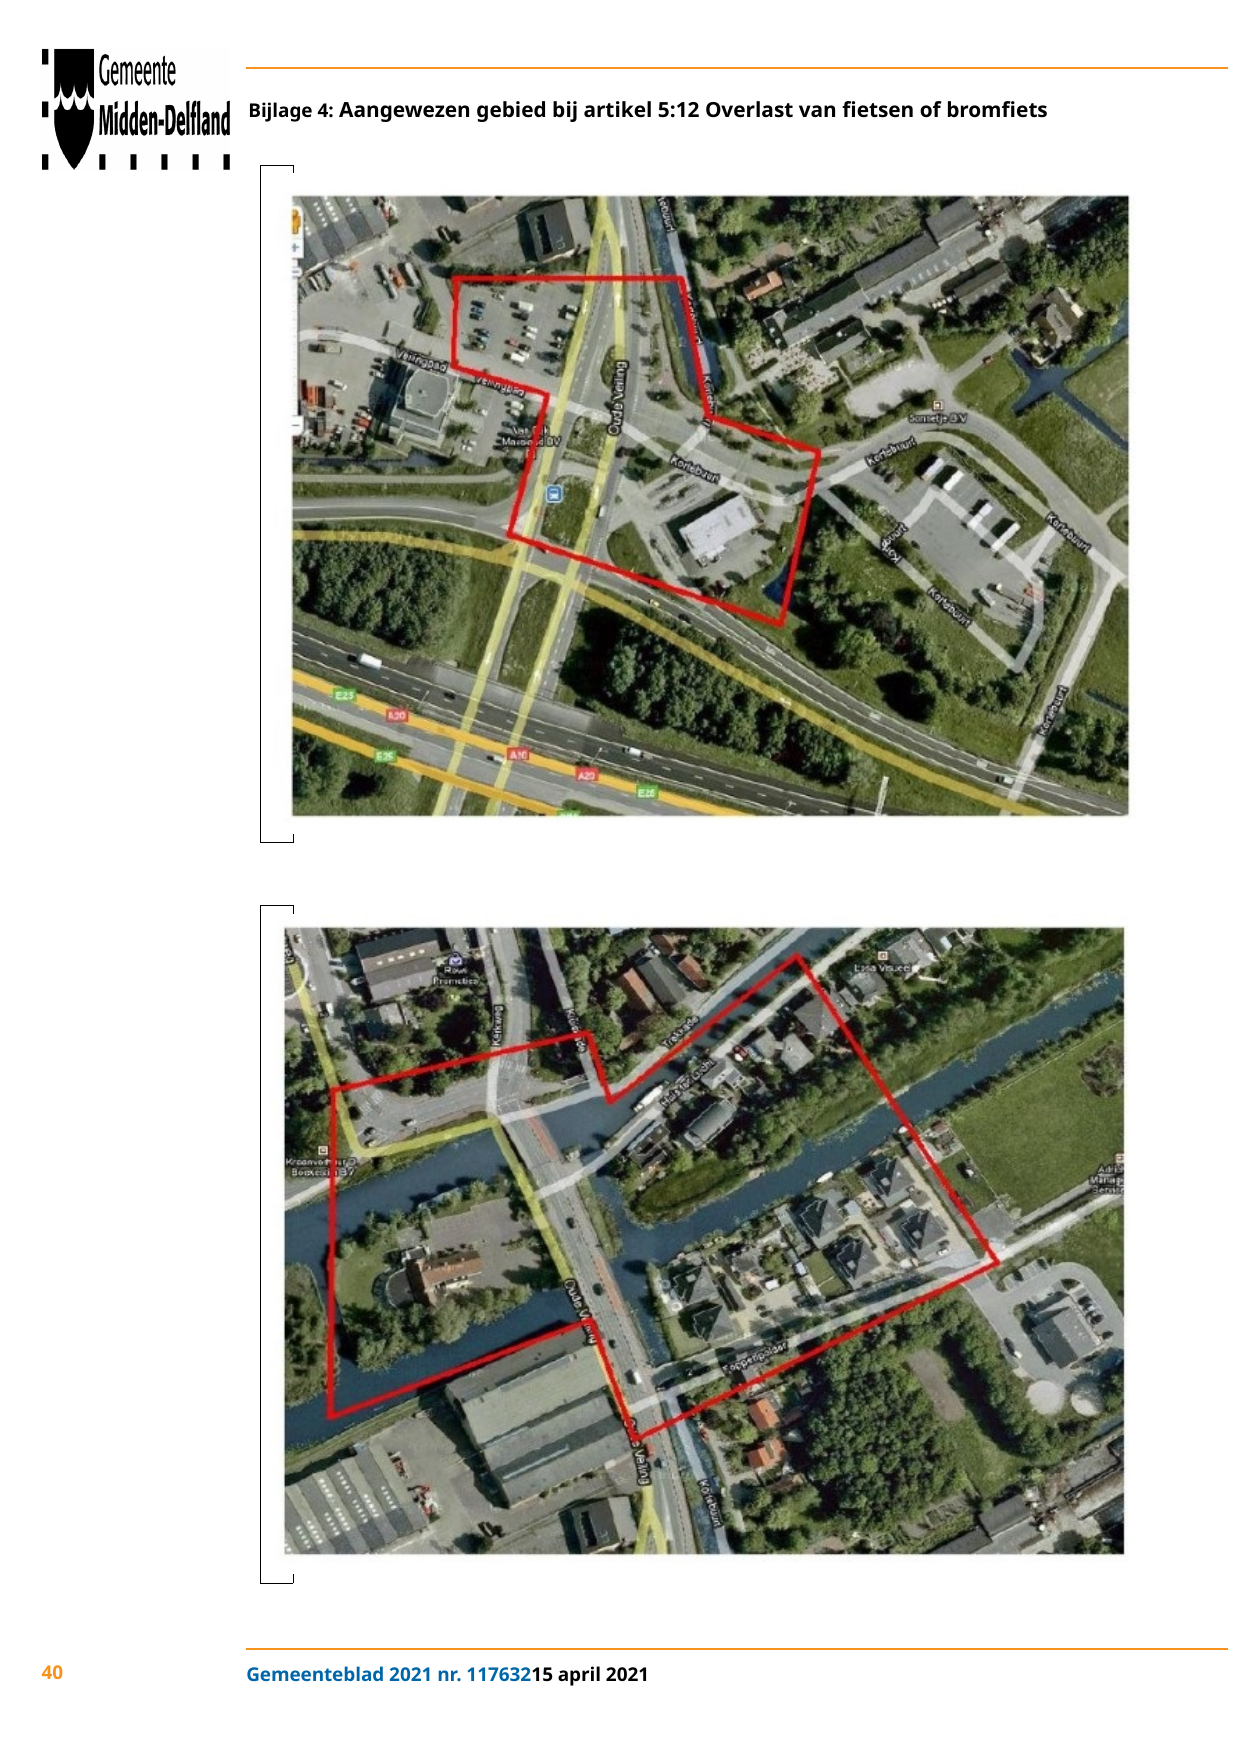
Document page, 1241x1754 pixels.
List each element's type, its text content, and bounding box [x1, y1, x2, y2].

text Bijlage 4: Aangewezen gebied bij artikel 5:12 Overlast van fietsen of bromfiets [248, 95, 1152, 123]
picture [268, 914, 1155, 1574]
picture [41, 47, 231, 172]
picture [268, 173, 1155, 834]
